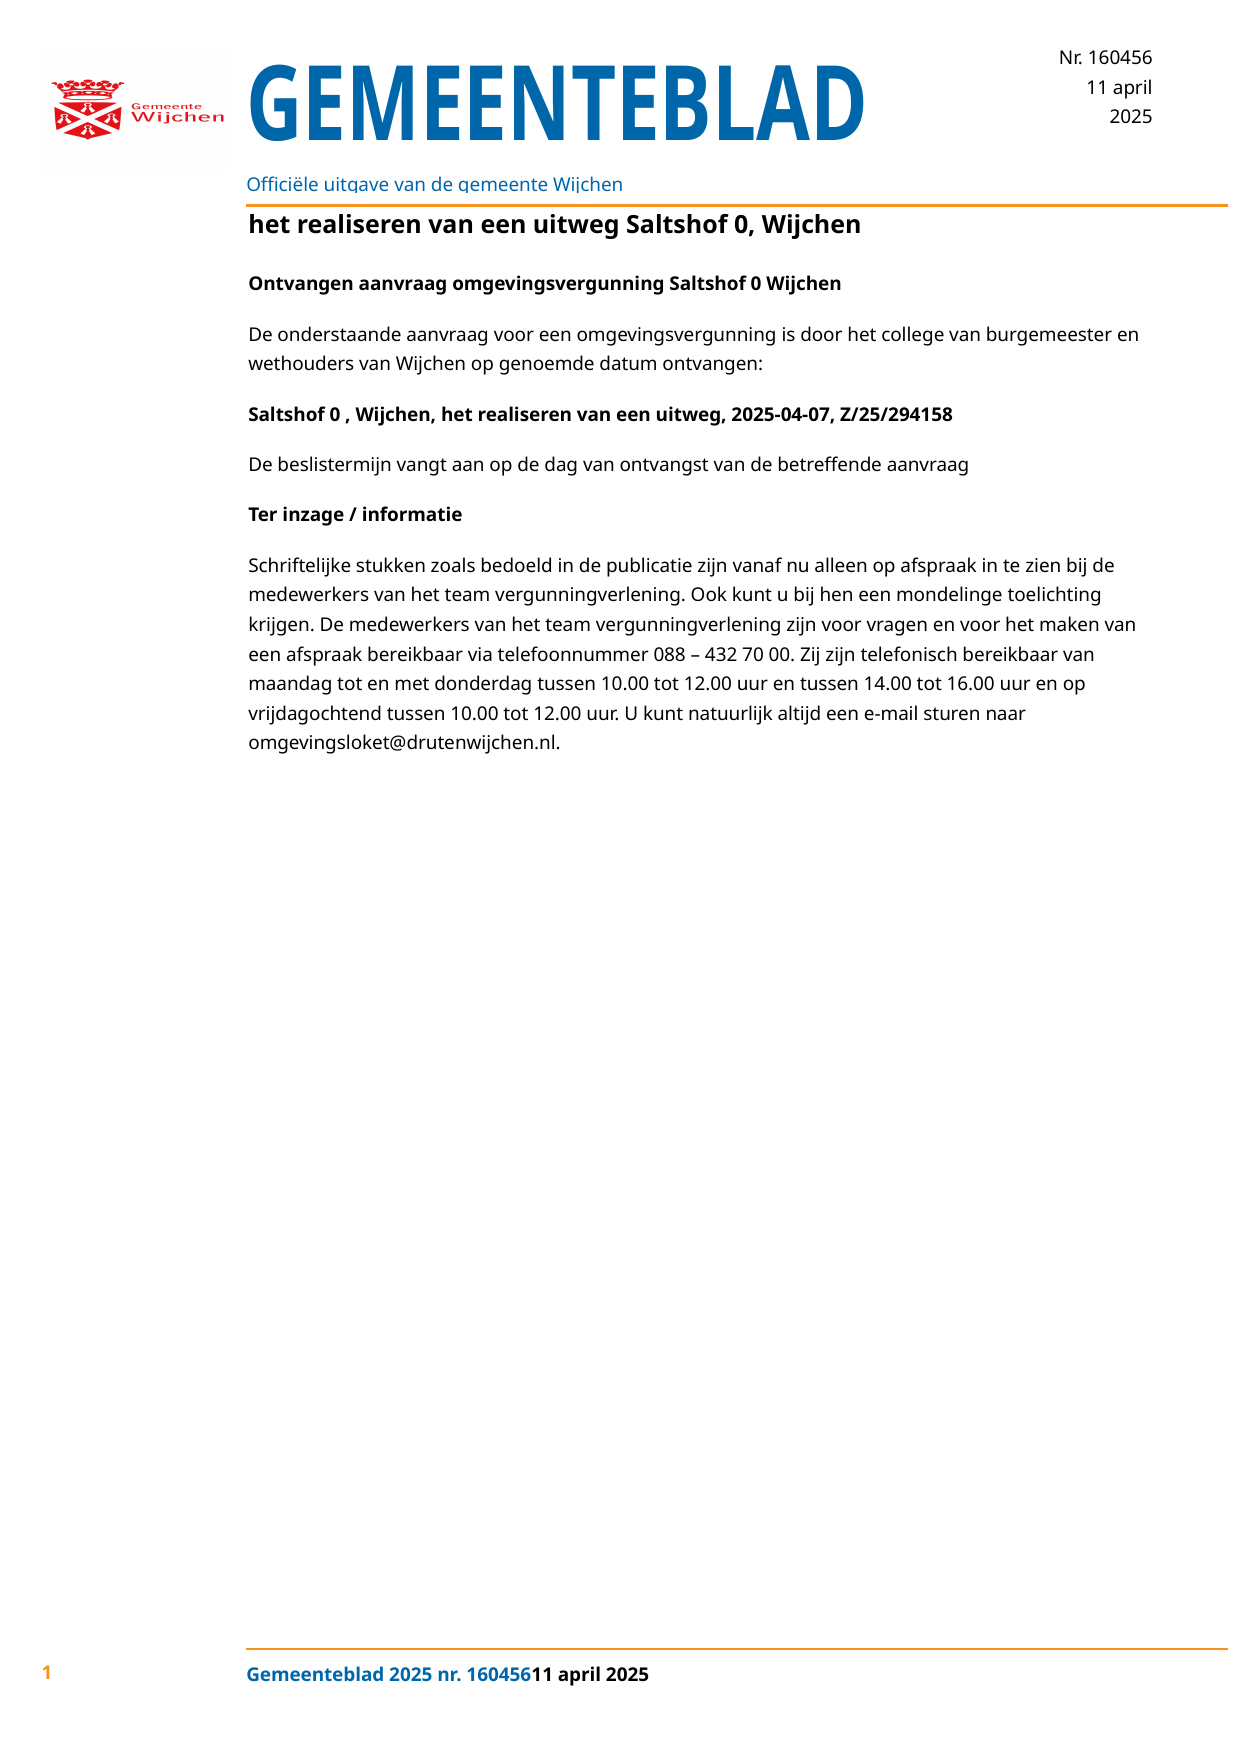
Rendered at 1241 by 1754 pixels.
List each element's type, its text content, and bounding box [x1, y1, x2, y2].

text het realiseren van een uitweg Saltshof 0, Wijchen [248, 207, 1152, 241]
picture [41, 47, 231, 172]
text De beslistermijn vangt aan op de dag van ontvangst van de betreffende aanvraag [248, 451, 1152, 477]
text Saltshof 0 , Wijchen, het realiseren van een uitweg, 2025-04-07, Z/25/294158 [248, 401, 1152, 426]
text De onderstaande aanvraag voor een omgevingsvergunning is door het college van burgemeester en wethouders van Wijchen op genoemde datum ontvangen: [248, 321, 1152, 376]
text Ontvangen aanvraag omgevingsvergunning Saltshof 0 Wijchen [248, 270, 1152, 296]
text Ter inzage / informatie [248, 502, 1152, 527]
text Schriftelijke stukken zoals bedoeld in de publicatie zijn vanaf nu alleen op afspraak in te zien bij de medewerkers van het team vergunningverlening. Ook kunt u bij hen een mondelinge toelichting krijgen. De medewerkers van het team vergunningverlening zijn voor vragen en voor het maken van een afspraak bereikbaar via telefoonnummer 088 – 432 70 00. Zij zijn telefonisch bereikbaar van maandag tot en met donderdag tussen 10.00 tot 12.00 uur en tussen 14.00 tot 16.00 uur en op vrijdagochtend tussen 10.00 tot 12.00 uur. U kunt natuurlijk altijd een e-mail sturen naar omgevingsloket@drutenwijchen.nl. [248, 552, 1152, 755]
